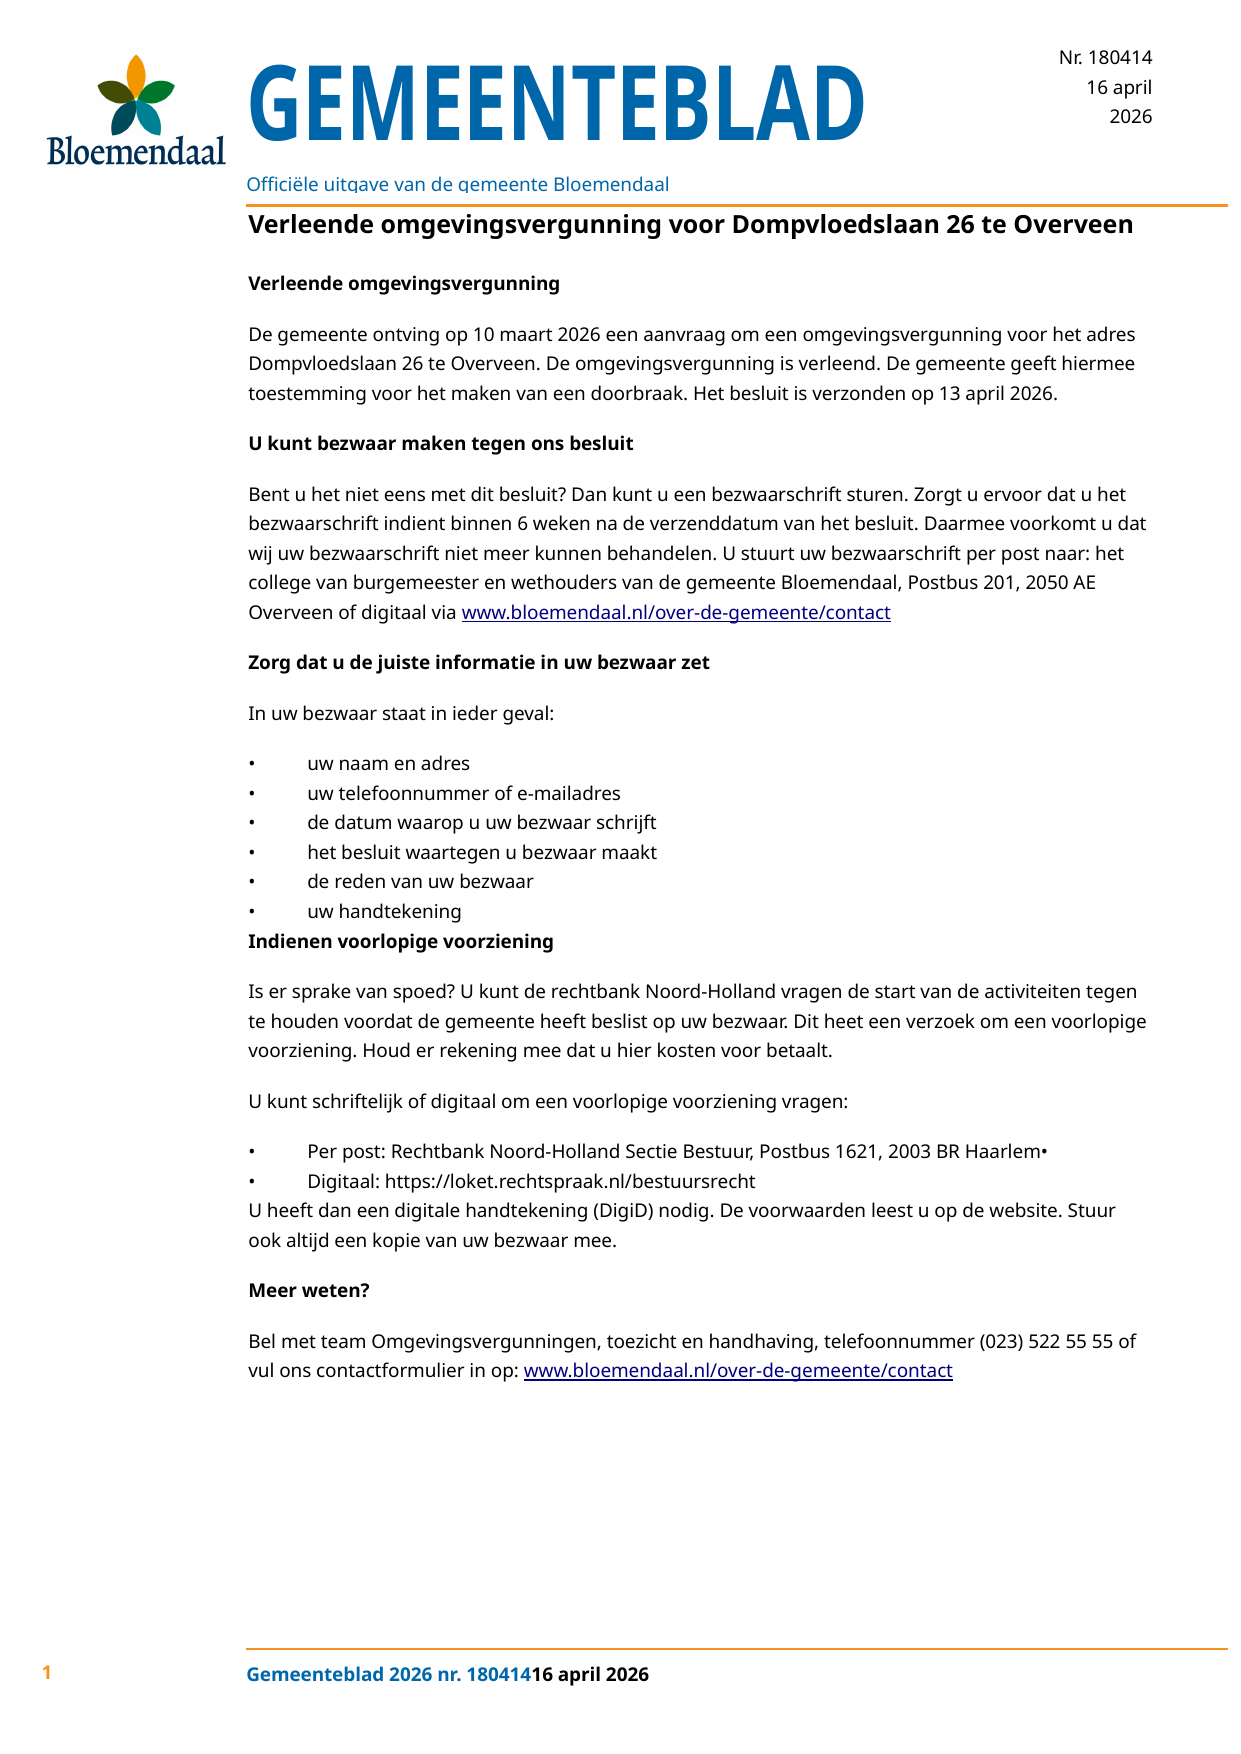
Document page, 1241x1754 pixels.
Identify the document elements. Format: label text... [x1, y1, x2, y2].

text U heeft dan een digitale handtekening (DigiD) nodig. De voorwaarden leest u op de website. Stuur ook altijd een kopie van uw bezwaar mee. [248, 1197, 1152, 1253]
text Indienen voorlopige voorziening [248, 928, 1152, 953]
list Per post: Rechtbank Noord-Holland Sectie Bestuur, Postbus 1621, 2003 BR Haarlem• [248, 1138, 1152, 1164]
text De gemeente ontving op 10 maart 2026 een aanvraag om een omgevingsvergunning voor het adres Dompvloedslaan 26 te Overveen. De omgevingsvergunning is verleend. De gemeente geeft hiermee toestemming voor het maken van een doorbraak. Het besluit is verzonden op 13 april 2026. [248, 321, 1152, 406]
text Verleende omgevingsvergunning [248, 270, 1152, 296]
list uw telefoonnummer of e-mailadres [248, 780, 1152, 806]
picture [41, 47, 231, 172]
list het besluit waartegen u bezwaar maakt [248, 839, 1152, 865]
text Bent u het niet eens met dit besluit? Dan kunt u een bezwaarschrift sturen. Zorgt u ervoor dat u het bezwaarschrift indient binnen 6 weken na de verzenddatum van het besluit. Daarmee voorkomt u dat wij uw bezwaarschrift niet meer kunnen behandelen. U stuurt uw bezwaarschrift per post naar: het college van burgemeester en wethouders van de gemeente Bloemendaal, Postbus 201, 2050 AE Overveen of digitaal via www.bloemendaal.nl/over-de-gemeente/contact [248, 481, 1152, 625]
text In uw bezwaar staat in ieder geval: [248, 700, 1152, 726]
text Verleende omgevingsvergunning voor Dompvloedslaan 26 te Overveen [248, 207, 1152, 241]
list uw handtekening [248, 898, 1152, 924]
text U kunt schriftelijk of digitaal om een voorlopige voorziening vragen: [248, 1088, 1152, 1113]
text U kunt bezwaar maken tegen ons besluit [248, 430, 1152, 456]
list Digitaal: https://loket.rechtspraak.nl/bestuursrecht [248, 1168, 1152, 1193]
text Bel met team Omgevingsvergunningen, toezicht en handhaving, telefoonnummer (023) 522 55 55 of vul ons contactformulier in op: www.bloemendaal.nl/over-de-gemeente/contact [248, 1328, 1152, 1383]
list uw naam en adres [248, 750, 1152, 776]
list de reden van uw bezwaar [248, 869, 1152, 894]
text Is er sprake van spoed? U kunt de rechtbank Noord-Holland vragen de start van de activiteiten tegen te houden voordat de gemeente heeft beslist op uw bezwaar. Dit heet een verzoek om een voorlopige voorziening. Houd er rekening mee dat u hier kosten voor betaalt. [248, 978, 1152, 1063]
list de datum waarop u uw bezwaar schrijft [248, 809, 1152, 835]
text Meer weten? [248, 1277, 1152, 1303]
text Zorg dat u de juiste informatie in uw bezwaar zet [248, 649, 1152, 675]
